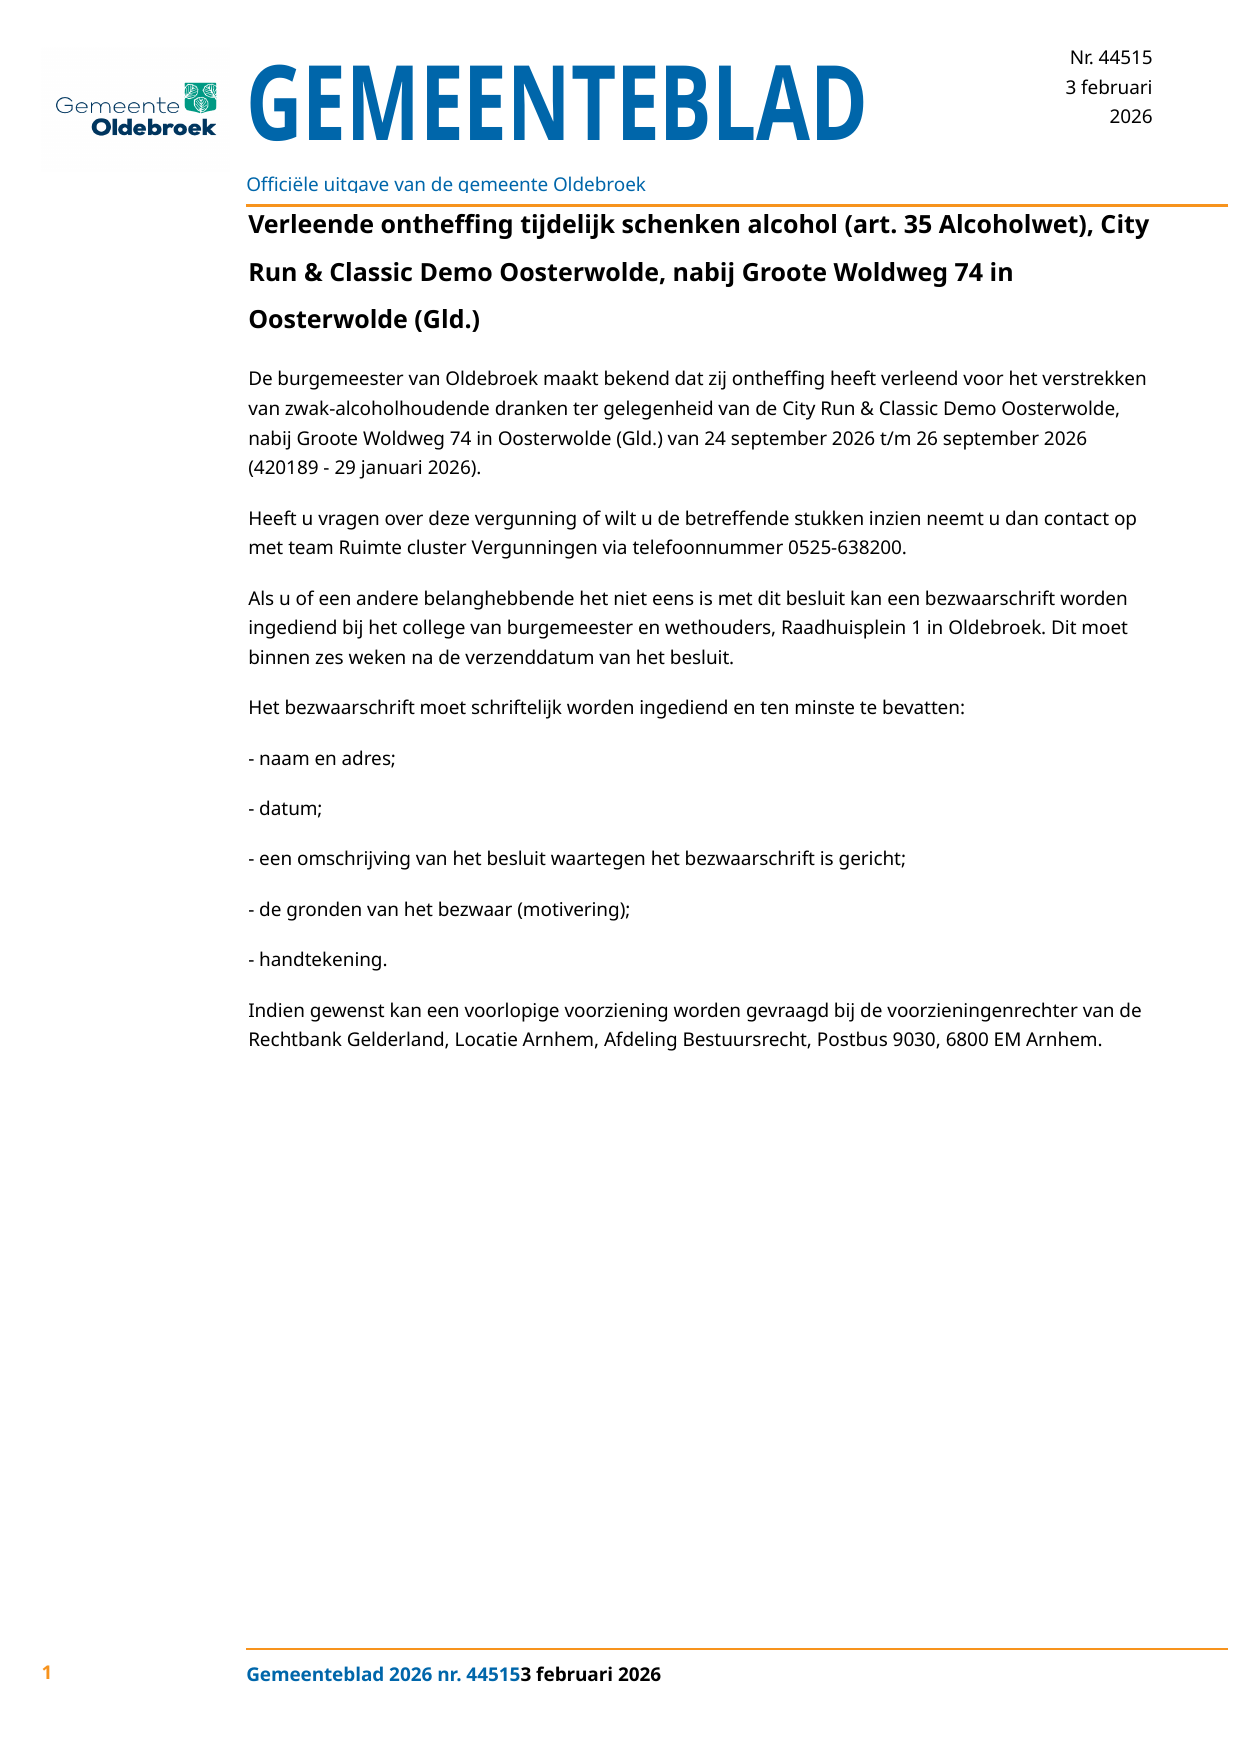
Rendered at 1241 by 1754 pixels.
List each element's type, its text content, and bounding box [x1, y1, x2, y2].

text Als u of een andere belanghebbende het niet eens is met dit besluit kan een bezwaarschrift worden ingediend bij het college van burgemeester en wethouders, Raadhuisplein 1 in Oldebroek. Dit moet binnen zes weken na de verzenddatum van het besluit. [248, 585, 1152, 669]
text - handtekening. [248, 946, 1152, 972]
picture [41, 47, 231, 172]
text - naam en adres; [248, 745, 1152, 770]
text Het bezwaarschrift moet schriftelijk worden ingediend en ten minste te bevatten: [248, 694, 1152, 720]
text Verleende ontheffing tijdelijk schenken alcohol (art. 35 Alcoholwet), City Run & Classic Demo Oosterwolde, nabij Groote Woldweg 74 in Oosterwolde (Gld.) [248, 207, 1152, 336]
text - een omschrijving van het besluit waartegen het bezwaarschrift is gericht; [248, 846, 1152, 871]
text - datum; [248, 795, 1152, 821]
text Indien gewenst kan een voorlopige voorziening worden gevraagd bij de voorzieningenrechter van de Rechtbank Gelderland, Locatie Arnhem, Afdeling Bestuursrecht, Postbus 9030, 6800 EM Arnhem. [248, 997, 1152, 1052]
text - de gronden van het bezwaar (motivering); [248, 896, 1152, 922]
text De burgemeester van Oldebroek maakt bekend dat zij ontheffing heeft verleend voor het verstrekken van zwak-alcoholhoudende dranken ter gelegenheid van de City Run & Classic Demo Oosterwolde, nabij Groote Woldweg 74 in Oosterwolde (Gld.) van 24 september 2026 t/m 26 september 2026 (420189 - 29 januari 2026). [248, 366, 1152, 480]
text Heeft u vragen over deze vergunning of wilt u de betreffende stukken inzien neemt u dan contact op met team Ruimte cluster Vergunningen via telefoonnummer 0525-638200. [248, 505, 1152, 560]
